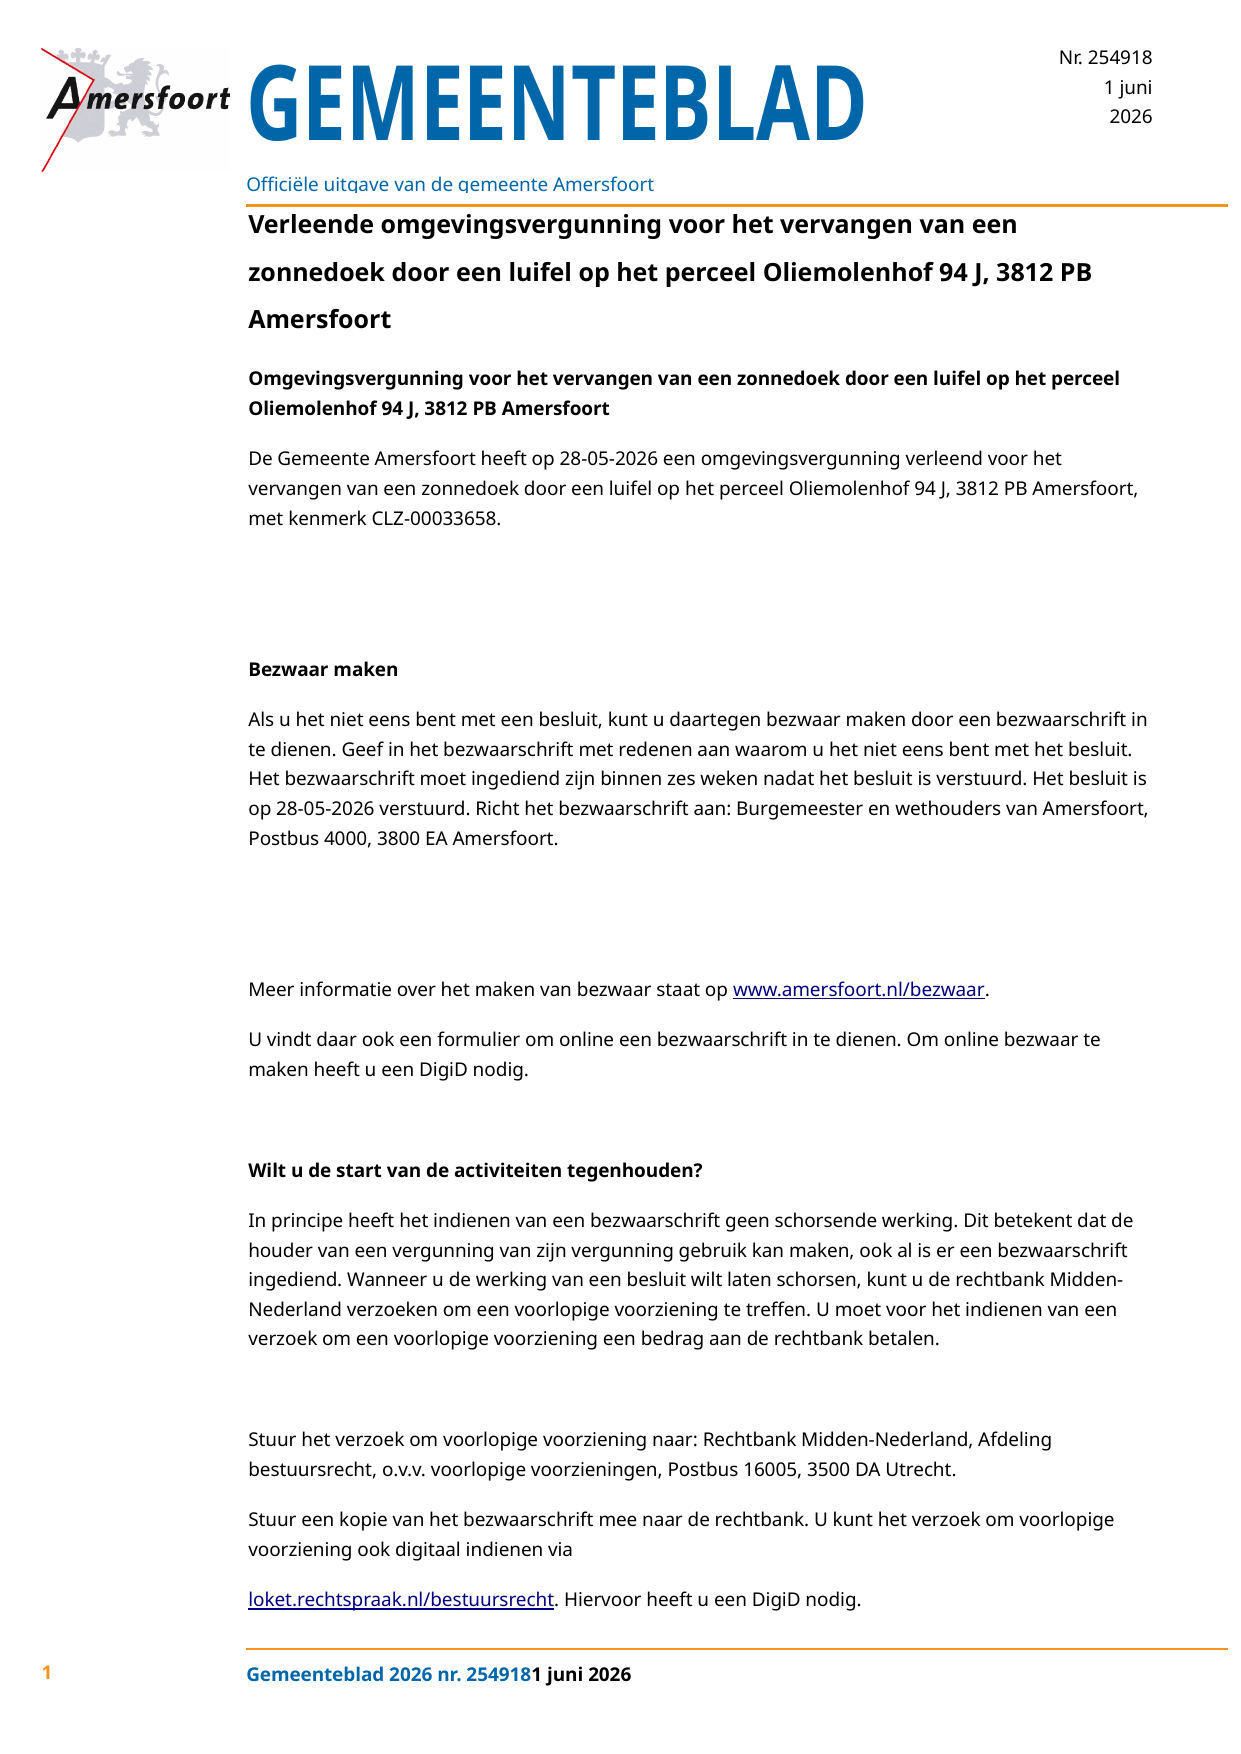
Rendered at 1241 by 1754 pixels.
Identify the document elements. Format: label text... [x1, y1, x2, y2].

picture [41, 47, 231, 172]
text loket.rechtspraak.nl/bestuursrecht. Hiervoor heeft u een DigiD nodig. [248, 1586, 1152, 1612]
text Stuur het verzoek om voorlopige voorziening naar: Rechtbank Midden-Nederland, Afdeling bestuursrecht, o.v.v. voorlopige voorzieningen, Postbus 16005, 3500 DA Utrecht. [248, 1426, 1152, 1482]
text De Gemeente Amersfoort heeft op 28-05-2026 een omgevingsvergunning verleend voor het vervangen van een zonnedoek door een luifel op het perceel Oliemolenhof 94 J, 3812 PB Amersfoort, met kenmerk CLZ-00033658. [248, 446, 1152, 530]
text In principe heeft het indienen van een bezwaarschrift geen schorsende werking. Dit betekent dat de houder van een vergunning van zijn vergunning gebruik kan maken, ook al is er een bezwaarschrift ingediend. Wanneer u de werking van een besluit wilt laten schorsen, kunt u de rechtbank Midden-Nederland verzoeken om een voorlopige voorziening te treffen. U moet voor het indienen van een verzoek om een voorlopige voorziening een bedrag aan de rechtbank betalen. [248, 1207, 1152, 1351]
text Verleende omgevingsvergunning voor het vervangen van een zonnedoek door een luifel op het perceel Oliemolenhof 94 J, 3812 PB Amersfoort [248, 207, 1152, 336]
text U vindt daar ook een formulier om online een bezwaarschrift in te dienen. Om online bezwaar te maken heeft u een DigiD nodig. [248, 1026, 1152, 1082]
text Stuur een kopie van het bezwaarschrift mee naar de rechtbank. U kunt het verzoek om voorlopige voorziening ook digitaal indienen via [248, 1506, 1152, 1562]
text Omgevingsvergunning voor het vervangen van een zonnedoek door een luifel op het perceel Oliemolenhof 94 J, 3812 PB Amersfoort [248, 366, 1152, 421]
text Wilt u de start van de activiteiten tegenhouden? [248, 1157, 1152, 1182]
text Meer informatie over het maken van bezwaar staat op www.amersfoort.nl/bezwaar. [248, 976, 1152, 1002]
text Bezwaar maken [248, 656, 1152, 682]
text Als u het niet eens bent met een besluit, kunt u daartegen bezwaar maken door een bezwaarschrift in te dienen. Geef in het bezwaarschrift met redenen aan waarom u het niet eens bent met het besluit. Het bezwaarschrift moet ingediend zijn binnen zes weken nadat het besluit is verstuurd. Het besluit is op 28-05-2026 verstuurd. Richt het bezwaarschrift aan: Burgemeester en wethouders van Amersfoort, Postbus 4000, 3800 EA Amersfoort. [248, 706, 1152, 850]
